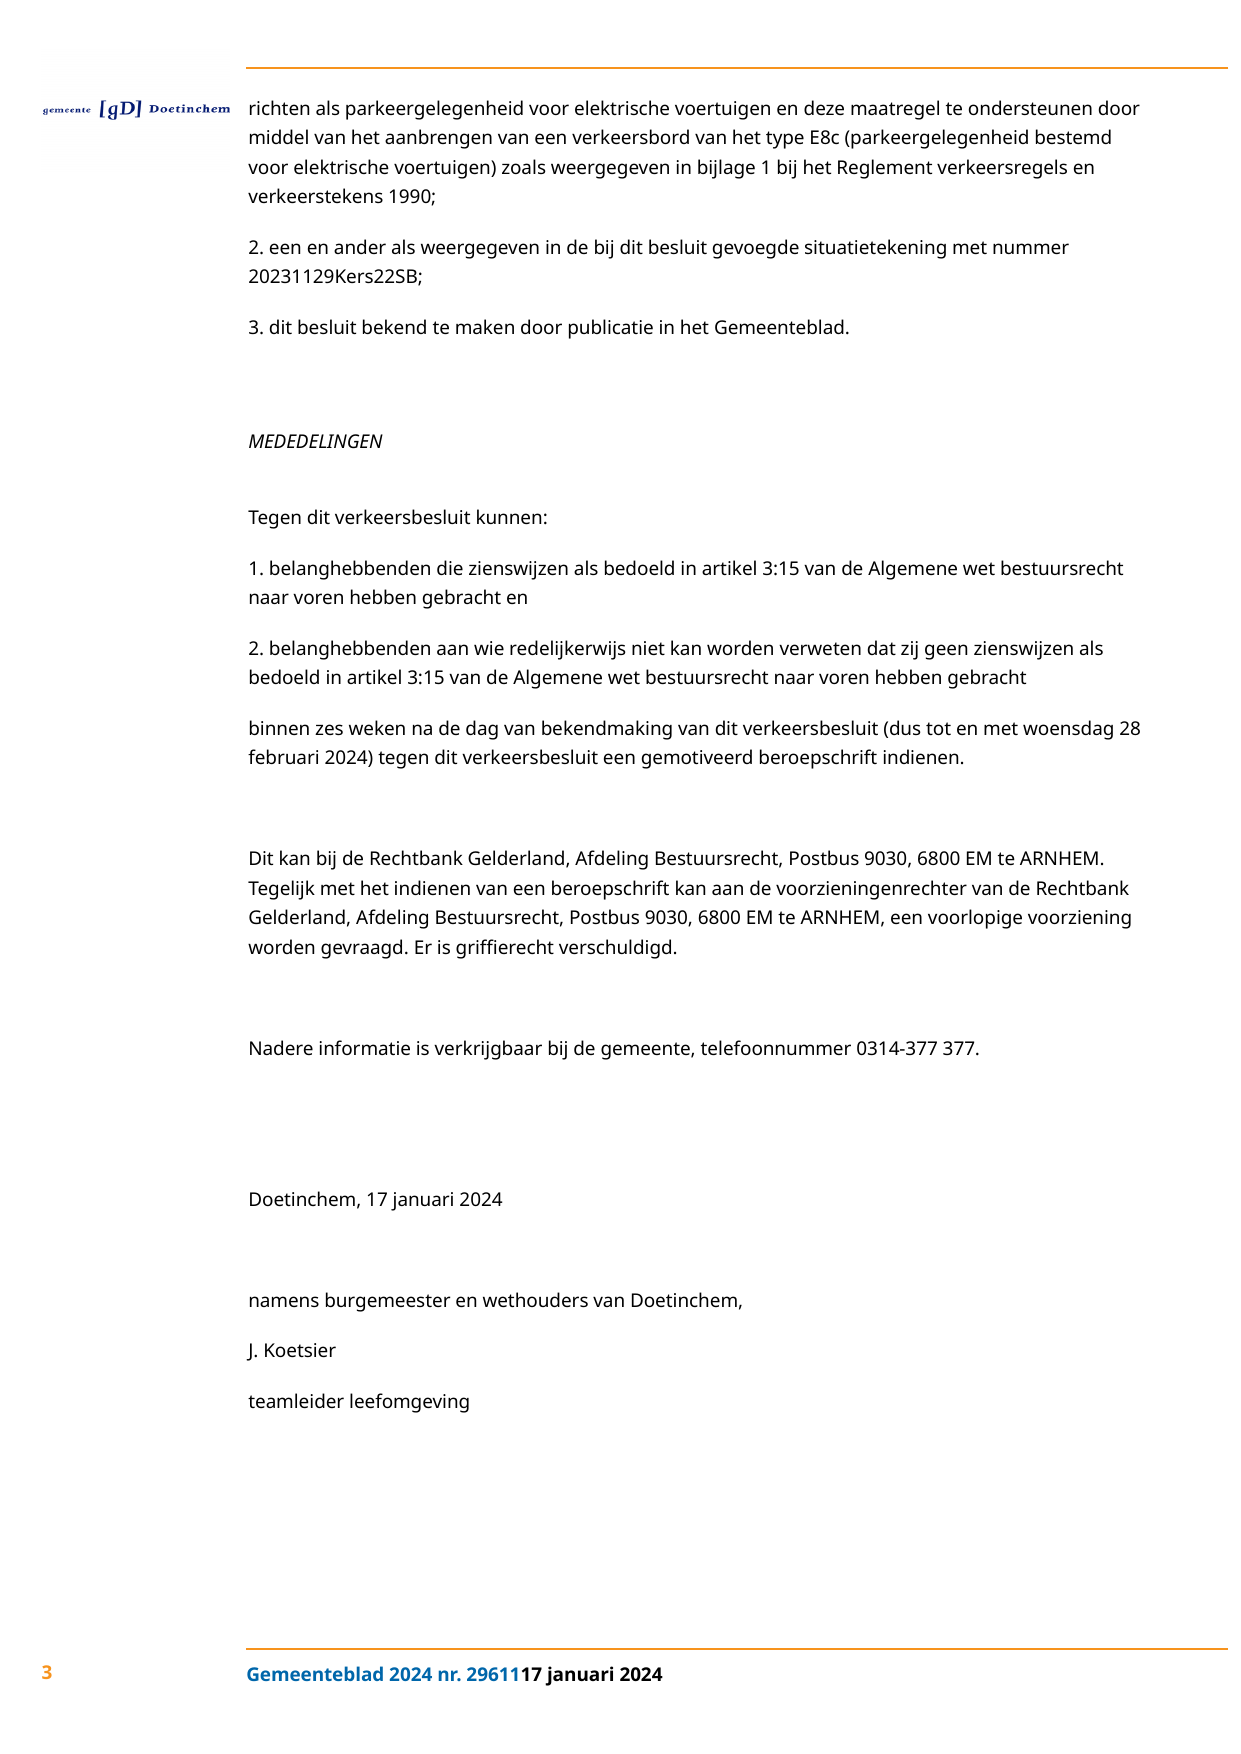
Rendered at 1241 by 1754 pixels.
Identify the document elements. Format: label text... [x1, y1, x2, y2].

text Doetinchem, 17 januari 2024 [248, 1186, 1152, 1212]
picture [41, 47, 231, 172]
text teamleider leefomgeving [248, 1388, 1152, 1413]
text richten als parkeergelegenheid voor elektrische voertuigen en deze maatregel te ondersteunen door middel van het aanbrengen van een verkeersbord van het type E8c (parkeergelegenheid bestemd voor elektrische voertuigen) zoals weergegeven in bijlage 1 bij het Reglement verkeersregels en verkeerstekens 1990; [248, 95, 1152, 209]
text 2. een en ander als weergegeven in de bij dit besluit gevoegde situatietekening met nummer 20231129Kers22SB; [248, 234, 1152, 289]
text Tegen dit verkeersbesluit kunnen: [248, 504, 1152, 530]
text 1. belanghebbenden die zienswijzen als bedoeld in artikel 3:15 van de Algemene wet bestuursrecht naar voren hebben gebracht en [248, 555, 1152, 610]
text Dit kan bij de Rechtbank Gelderland, Afdeling Bestuursrecht, Postbus 9030, 6800 EM te ARNHEM. Tegelijk met het indienen van een beroepschrift kan aan de voorzieningenrechter van de Rechtbank Gelderland, Afdeling Bestuursrecht, Postbus 9030, 6800 EM te ARNHEM, een voorlopige voorziening worden gevraagd. Er is griffierecht verschuldigd. [248, 845, 1152, 960]
text 3. dit besluit bekend te maken door publicatie in het Gemeenteblad. [248, 314, 1152, 340]
text Nadere informatie is verkrijgbaar bij de gemeente, telefoonnummer 0314-377 377. [248, 1035, 1152, 1061]
text binnen zes weken na de dag van bekendmaking van dit verkeersbesluit (dus tot en met woensdag 28 februari 2024) tegen dit verkeersbesluit een gemotiveerd beroepschrift indienen. [248, 715, 1152, 770]
text namens burgemeester en wethouders van Doetinchem, [248, 1287, 1152, 1313]
text MEDEDELINGEN [248, 428, 1152, 454]
text J. Koetsier [248, 1337, 1152, 1363]
text 2. belanghebbenden aan wie redelijkerwijs niet kan worden verweten dat zij geen zienswijzen als bedoeld in artikel 3:15 van de Algemene wet bestuursrecht naar voren hebben gebracht [248, 635, 1152, 690]
